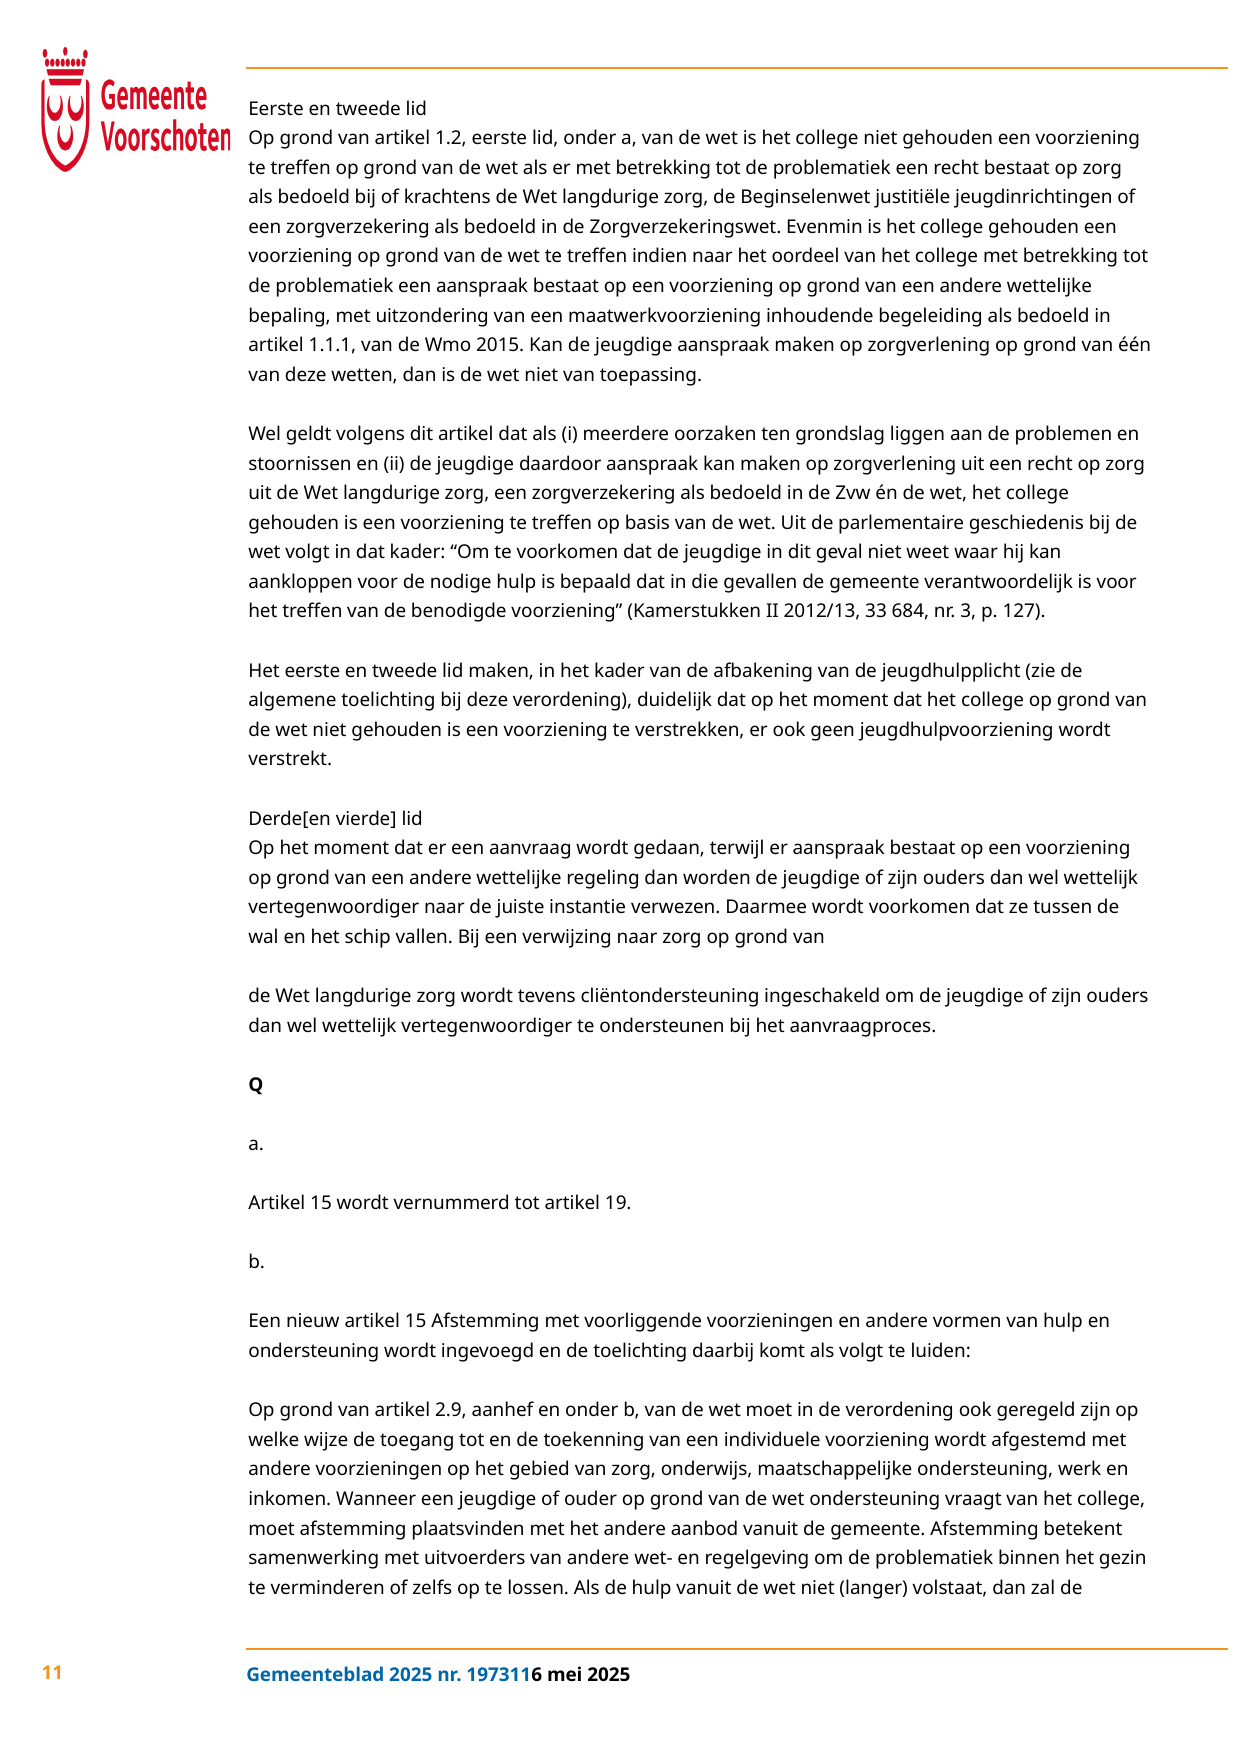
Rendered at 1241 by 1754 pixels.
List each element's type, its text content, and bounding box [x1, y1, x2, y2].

text Derde[en vierde] lid [248, 805, 1152, 831]
text de Wet langdurige zorg wordt tevens cliëntondersteuning ingeschakeld om de jeugdige of zijn ouders dan wel wettelijk vertegenwoordiger te ondersteunen bij het aanvraagproces. [248, 982, 1152, 1038]
text a. [248, 1130, 1152, 1156]
text Het eerste en tweede lid maken, in het kader van de afbakening van de jeugdhulpplicht (zie de algemene toelichting bij deze verordening), duidelijk dat op het moment dat het college op grond van de wet niet gehouden is een voorziening te verstrekken, er ook geen jeugdhulpvoorziening wordt verstrekt. [248, 657, 1152, 771]
text Artikel 15 wordt vernummerd tot artikel 19. [248, 1189, 1152, 1215]
text Op grond van artikel 1.2, eerste lid, onder a, van de wet is het college niet gehouden een voorziening te treffen op grond van de wet als er met betrekking tot de problematiek een recht bestaat op zorg als bedoeld bij of krachtens de Wet langdurige zorg, de Beginselenwet justitiële jeugdinrichtingen of een zorgverzekering als bedoeld in de Zorgverzekeringswet. Evenmin is het college gehouden een voorziening op grond van de wet te treffen indien naar het oordeel van het college met betrekking tot de problematiek een aanspraak bestaat op een voorziening op grond van een andere wettelijke bepaling, met uitzondering van een maatwerkvoorziening inhoudende begeleiding als bedoeld in artikel 1.1.1, van de Wmo 2015. Kan de jeugdige aanspraak maken op zorgverlening op grond van één van deze wetten, dan is de wet niet van toepassing. [248, 124, 1152, 387]
text b. [248, 1248, 1152, 1274]
text Eerste en tweede lid [248, 95, 1152, 121]
picture [41, 47, 231, 172]
text Een nieuw artikel 15 Afstemming met voorliggende voorzieningen en andere vormen van hulp en ondersteuning wordt ingevoegd en de toelichting daarbij komt als volgt te luiden: [248, 1308, 1152, 1363]
text Q [248, 1071, 1152, 1097]
text Op grond van artikel 2.9, aanhef en onder b, van de wet moet in de verordening ook geregeld zijn op welke wijze de toegang tot en de toekenning van een individuele voorziening wordt afgestemd met andere voorzieningen op het gebied van zorg, onderwijs, maatschappelijke ondersteuning, werk en inkomen. Wanneer een jeugdige of ouder op grond van de wet ondersteuning vraagt van het college, moet afstemming plaatsvinden met het andere aanbod vanuit de gemeente. Afstemming betekent samenwerking met uitvoerders van andere wet- en regelgeving om de problematiek binnen het gezin te verminderen of zelfs op te lossen. Als de hulp vanuit de wet niet (langer) volstaat, dan zal de [248, 1396, 1152, 1600]
text Op het moment dat er een aanvraag wordt gedaan, terwijl er aanspraak bestaat op een voorziening op grond van een andere wettelijke regeling dan worden de jeugdige of zijn ouders dan wel wettelijk vertegenwoordiger naar de juiste instantie verwezen. Daarmee wordt voorkomen dat ze tussen de wal en het schip vallen. Bij een verwijzing naar zorg op grond van [248, 834, 1152, 949]
text Wel geldt volgens dit artikel dat als (i) meerdere oorzaken ten grondslag liggen aan de problemen en stoornissen en (ii) de jeugdige daardoor aanspraak kan maken op zorgverlening uit een recht op zorg uit de Wet langdurige zorg, een zorgverzekering als bedoeld in de Zvw én de wet, het college gehouden is een voorziening te treffen op basis van de wet. Uit de parlementaire geschiedenis bij de wet volgt in dat kader: “Om te voorkomen dat de jeugdige in dit geval niet weet waar hij kan aankloppen voor de nodige hulp is bepaald dat in die gevallen de gemeente verantwoordelijk is voor het treffen van de benodigde voorziening” (Kamerstukken II 2012/13, 33 684, nr. 3, p. 127). [248, 420, 1152, 623]
